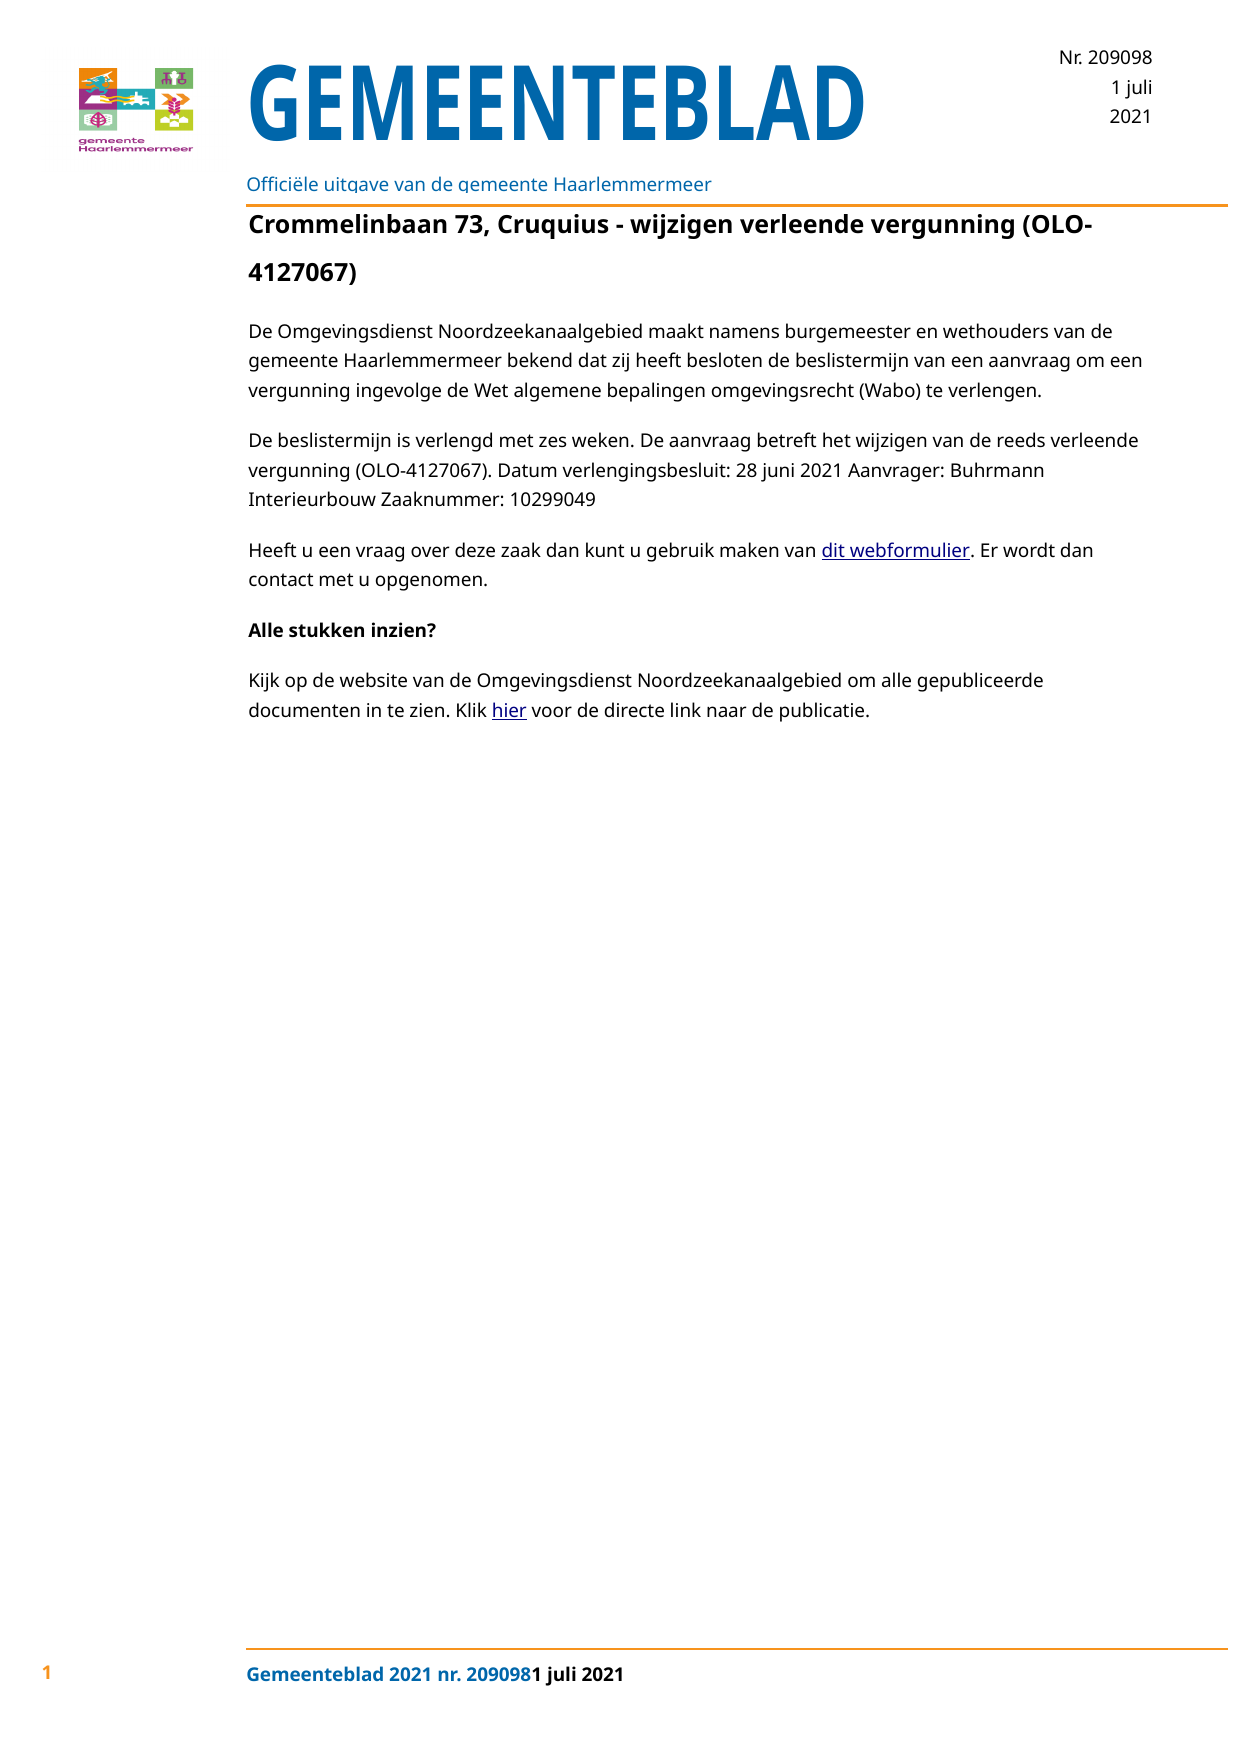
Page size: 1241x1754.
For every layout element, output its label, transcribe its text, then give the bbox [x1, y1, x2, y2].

text De beslistermijn is verlengd met zes weken. De aanvraag betreft het wijzigen van de reeds verleende vergunning (OLO-4127067). Datum verlengingsbesluit: 28 juni 2021 Aanvrager: Buhrmann Interieurbouw Zaaknummer: 10299049 [248, 427, 1152, 512]
text De Omgevingsdienst Noordzeekanaalgebied maakt namens burgemeester en wethouders van de gemeente Haarlemmermeer bekend dat zij heeft besloten de beslistermijn van een aanvraag om een vergunning ingevolge de Wet algemene bepalingen omgevingsrecht (Wabo) te verlengen. [248, 318, 1152, 403]
text Kijk op de website van de Omgevingsdienst Noordzeekanaalgebied om alle gepubliceerde documenten in te zien. Klik hier voor de directe link naar de publicatie. [248, 667, 1152, 723]
text Alle stukken inzien? [248, 617, 1152, 643]
text Heeft u een vraag over deze zaak dan kunt u gebruik maken van dit webformulier. Er wordt dan contact met u opgenomen. [248, 537, 1152, 592]
picture [41, 47, 231, 172]
text Crommelinbaan 73, Cruquius - wijzigen verleende vergunning (OLO-4127067) [248, 207, 1152, 288]
